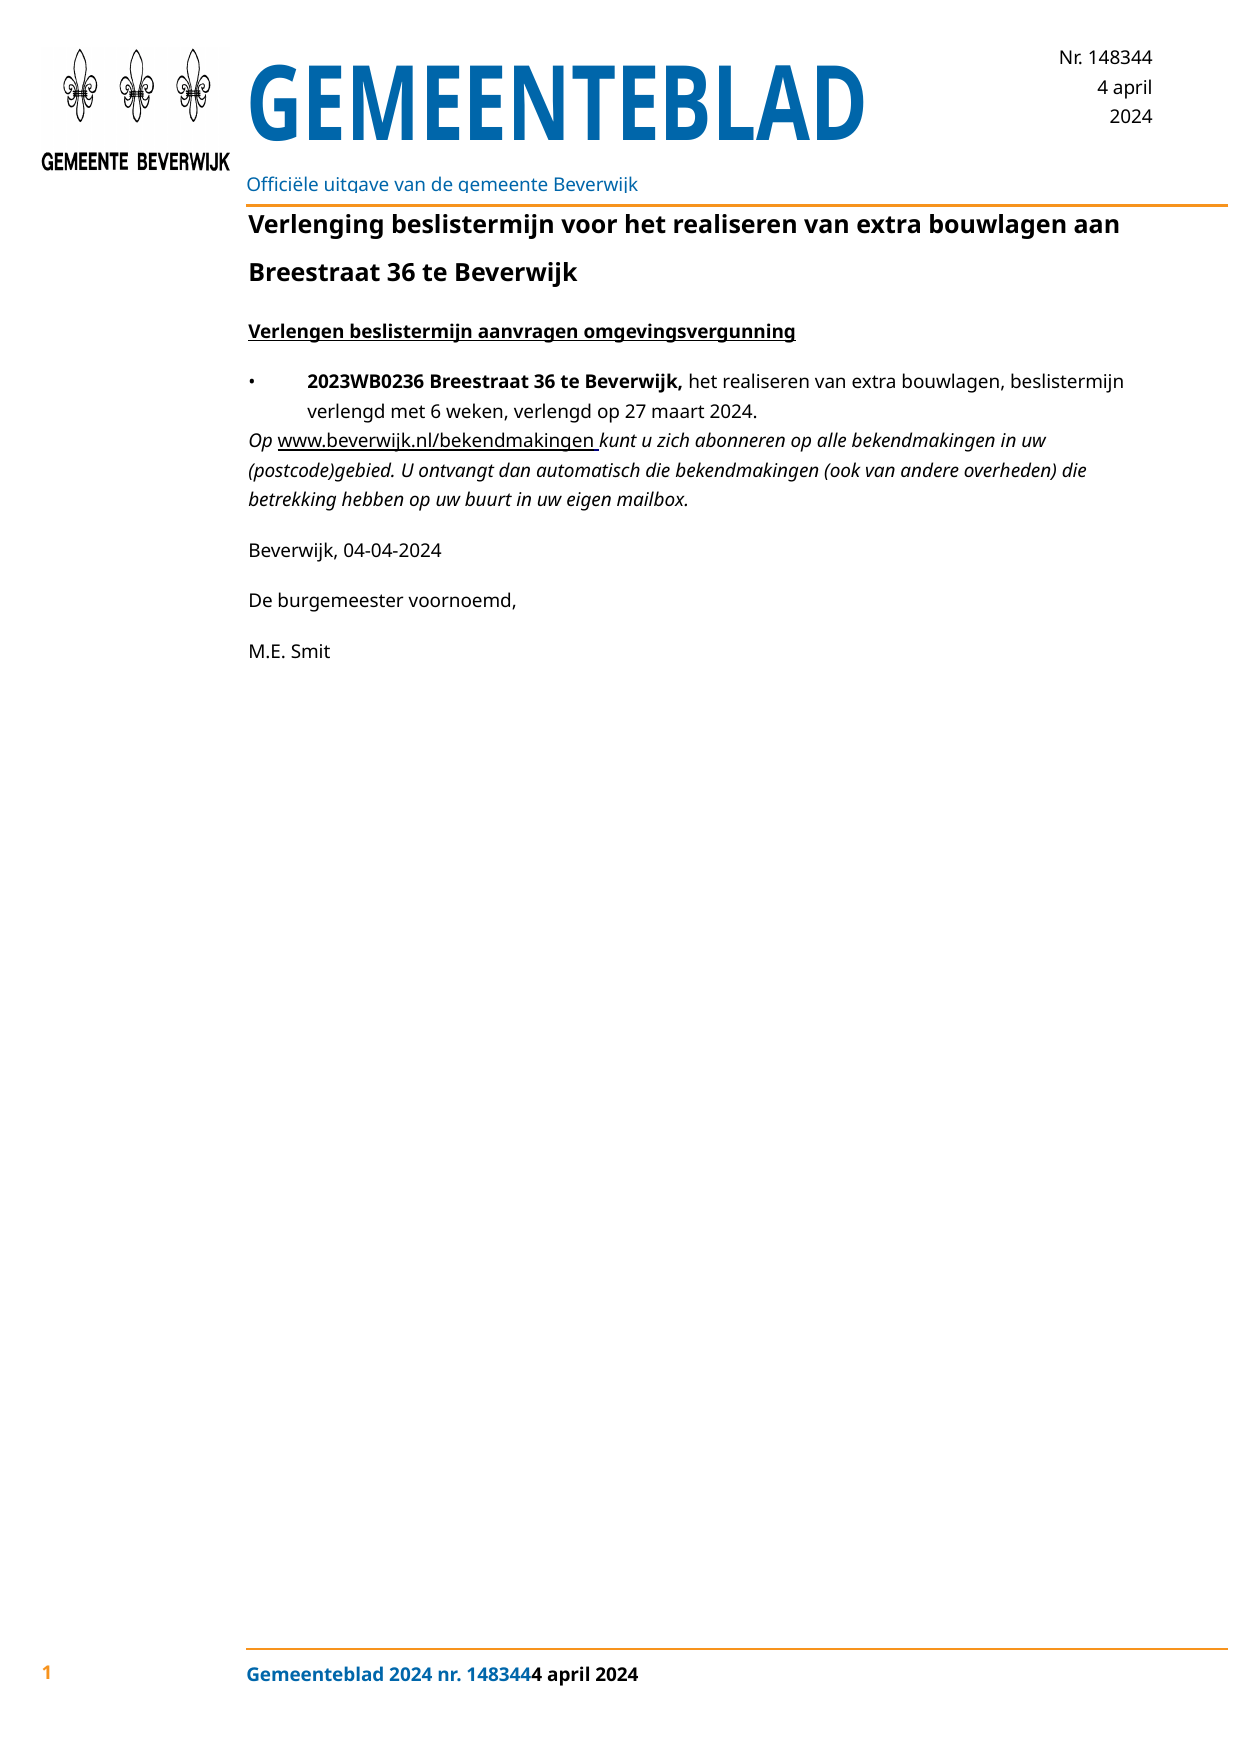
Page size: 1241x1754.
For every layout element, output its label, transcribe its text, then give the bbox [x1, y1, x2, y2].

text De burgemeester voornoemd, [248, 587, 1152, 613]
text Verlengen beslistermijn aanvragen omgevingsvergunning [248, 318, 1152, 344]
text Verlenging beslistermijn voor het realiseren van extra bouwlagen aan Breestraat 36 te Beverwijk [248, 207, 1152, 288]
text Op www.beverwijk.nl/bekendmakingen kunt u zich abonneren op alle bekendmakingen in uw (postcode)gebied. U ontvangt dan automatisch die bekendmakingen (ook van andere overheden) die betrekking hebben op uw buurt in uw eigen mailbox. [248, 427, 1152, 512]
picture [41, 47, 231, 172]
text Beverwijk, 04-04-2024 [248, 537, 1152, 563]
list 2023WB0236 Breestraat 36 te Beverwijk, het realiseren van extra bouwlagen, beslistermijn verlengd met 6 weken, verlengd op 27 maart 2024. [248, 368, 1152, 424]
text M.E. Smit [248, 638, 1152, 664]
